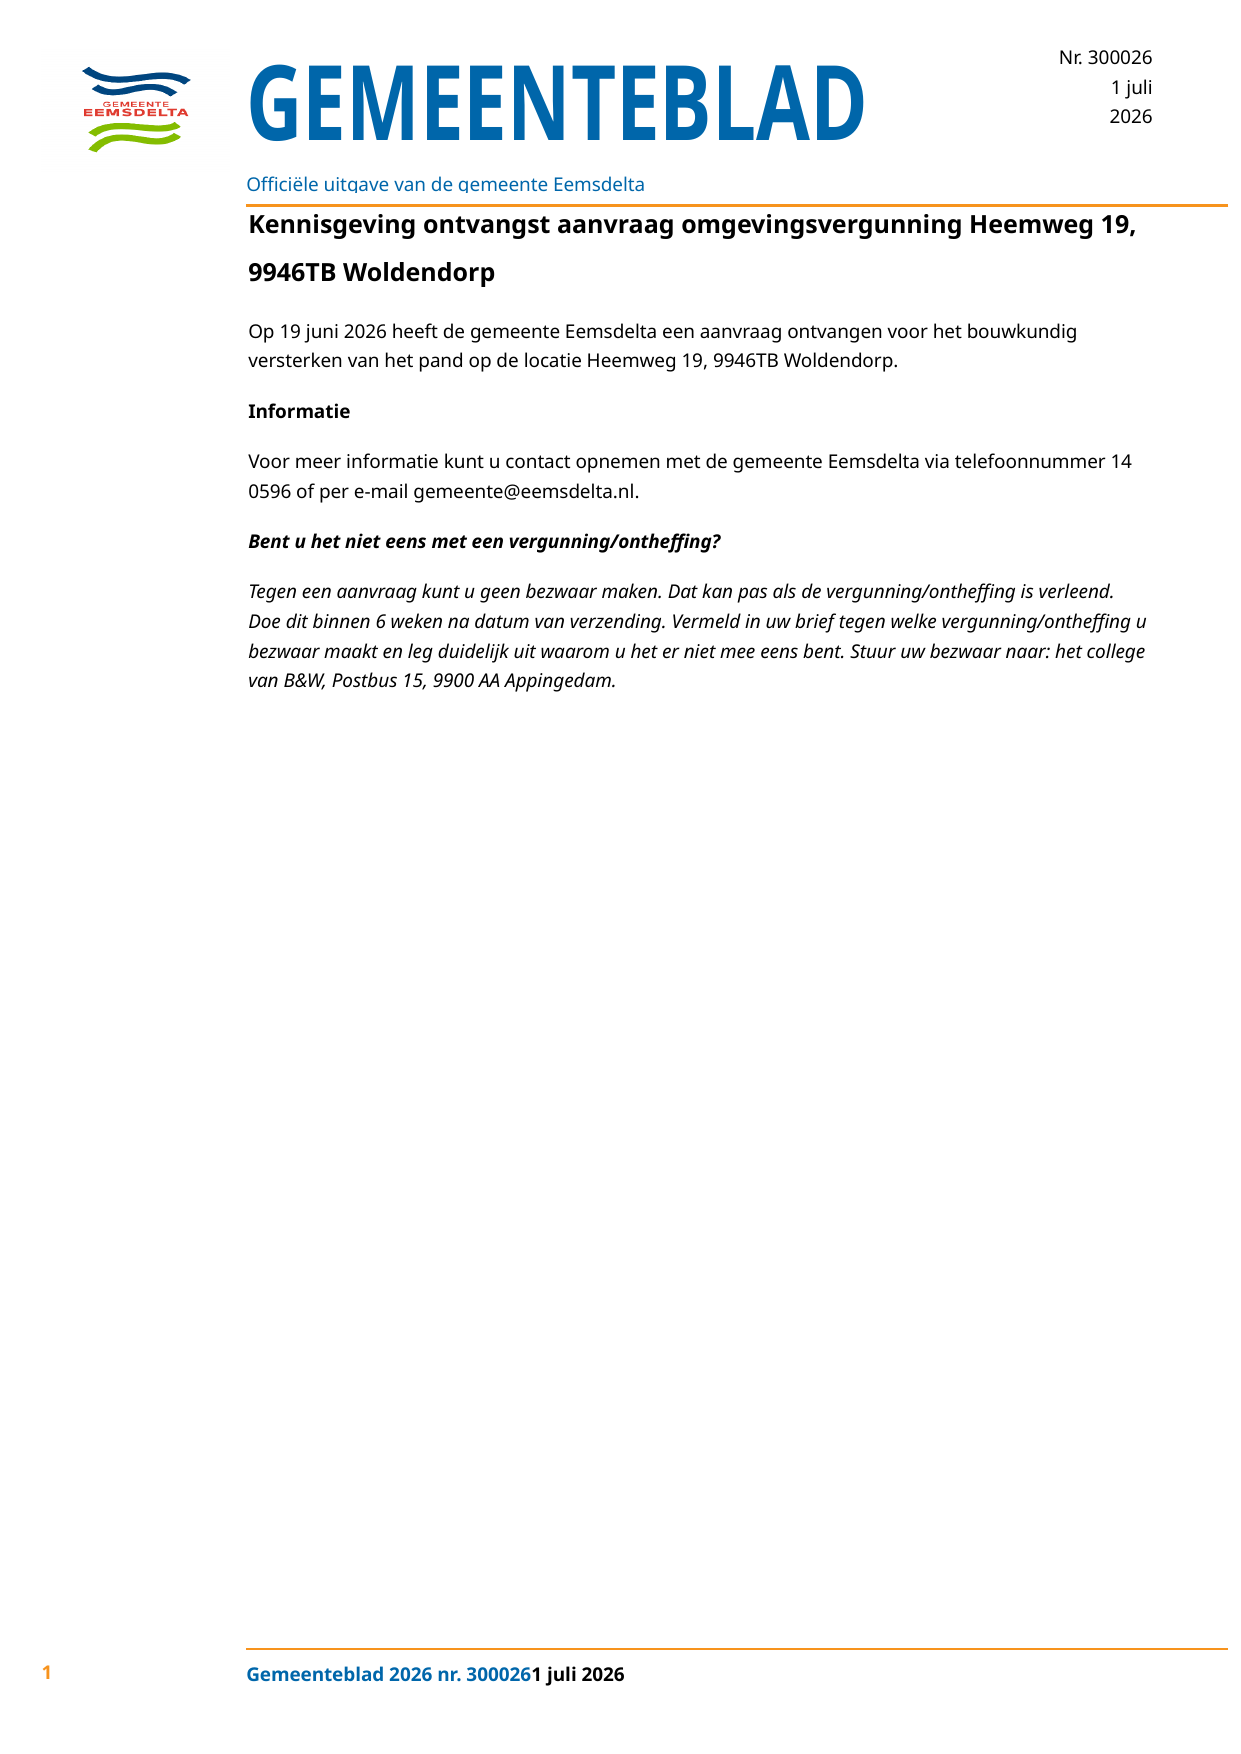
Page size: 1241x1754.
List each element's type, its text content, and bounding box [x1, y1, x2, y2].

text Kennisgeving ontvangst aanvraag omgevingsvergunning Heemweg 19, 9946TB Woldendorp [248, 207, 1152, 288]
text Voor meer informatie kunt u contact opnemen met de gemeente Eemsdelta via telefoonnummer 14 0596 of per e-mail gemeente@eemsdelta.nl. [248, 448, 1152, 504]
text Bent u het niet eens met een vergunning/ontheffing? [248, 528, 1152, 554]
text Informatie [248, 398, 1152, 424]
text Tegen een aanvraag kunt u geen bezwaar maken. Dat kan pas als de vergunning/ontheffing is verleend. Doe dit binnen 6 weken na datum van verzending. Vermeld in uw brief tegen welke vergunning/ontheffing u bezwaar maakt en leg duidelijk uit waarom u het er niet mee eens bent. Stuur uw bezwaar naar: het college van B&W, Postbus 15, 9900 AA Appingedam. [248, 579, 1152, 693]
picture [41, 47, 231, 172]
text Op 19 juni 2026 heeft de gemeente Eemsdelta een aanvraag ontvangen voor het bouwkundig versterken van het pand op de locatie Heemweg 19, 9946TB Woldendorp. [248, 318, 1152, 373]
